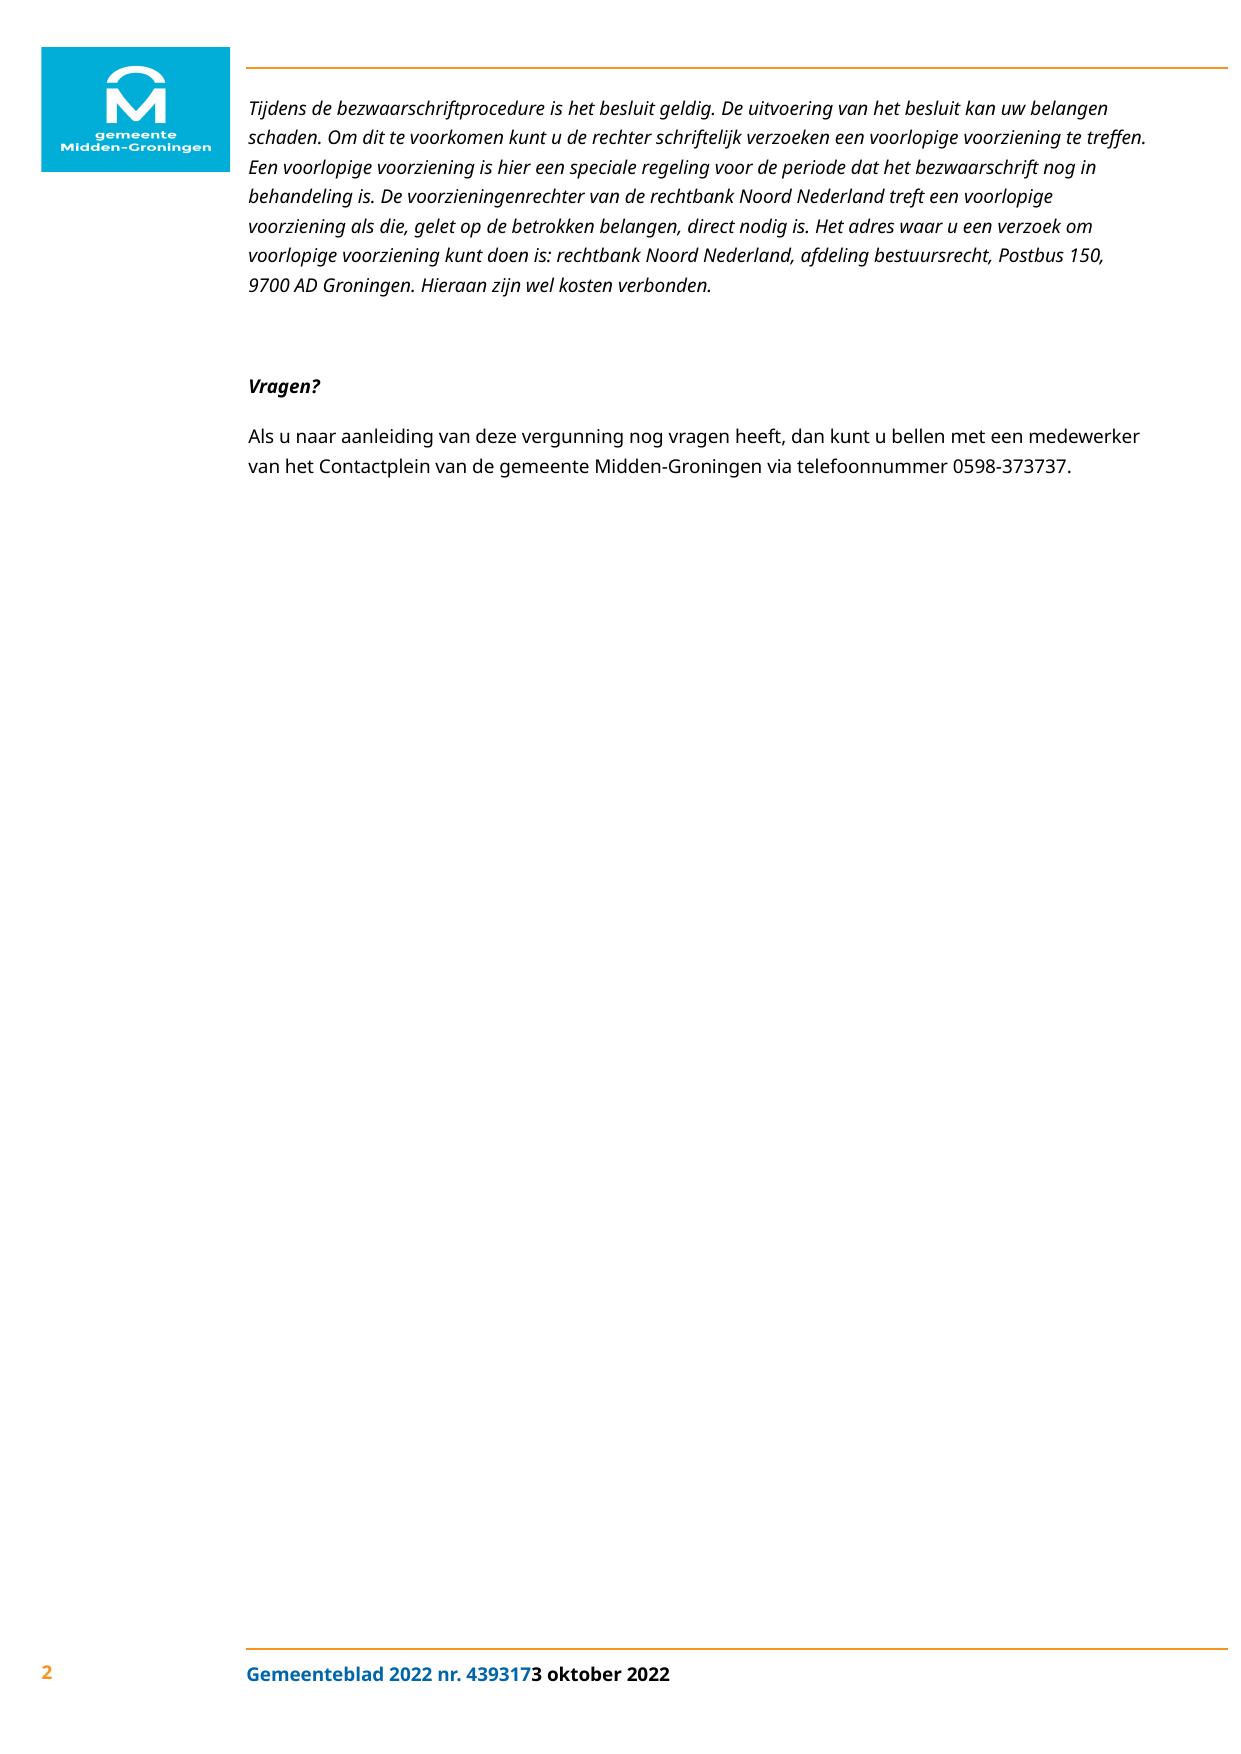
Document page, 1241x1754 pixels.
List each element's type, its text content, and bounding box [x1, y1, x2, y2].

text Als u naar aanleiding van deze vergunning nog vragen heeft, dan kunt u bellen met een medewerker van het Contactplein van de gemeente Midden-Groningen via telefoonnummer 0598-373737. [248, 423, 1152, 479]
text Tijdens de bezwaarschriftprocedure is het besluit geldig. De uitvoering van het besluit kan uw belangen schaden. Om dit te voorkomen kunt u de rechter schriftelijk verzoeken een voorlopige voorziening te treffen. Een voorlopige voorziening is hier een speciale regeling voor de periode dat het bezwaarschrift nog in behandeling is. De voorzieningenrechter van de rechtbank Noord Nederland treft een voorlopige voorziening als die, gelet op de betrokken belangen, direct nodig is. Het adres waar u een verzoek om voorlopige voorziening kunt doen is: rechtbank Noord Nederland, afdeling bestuursrecht, Postbus 150, 9700 AD Groningen. Hieraan zijn wel kosten verbonden. [248, 95, 1152, 298]
picture [108, 66, 164, 82]
picture [107, 89, 165, 122]
picture [184, 146, 190, 153]
text Vragen? [248, 373, 1152, 399]
